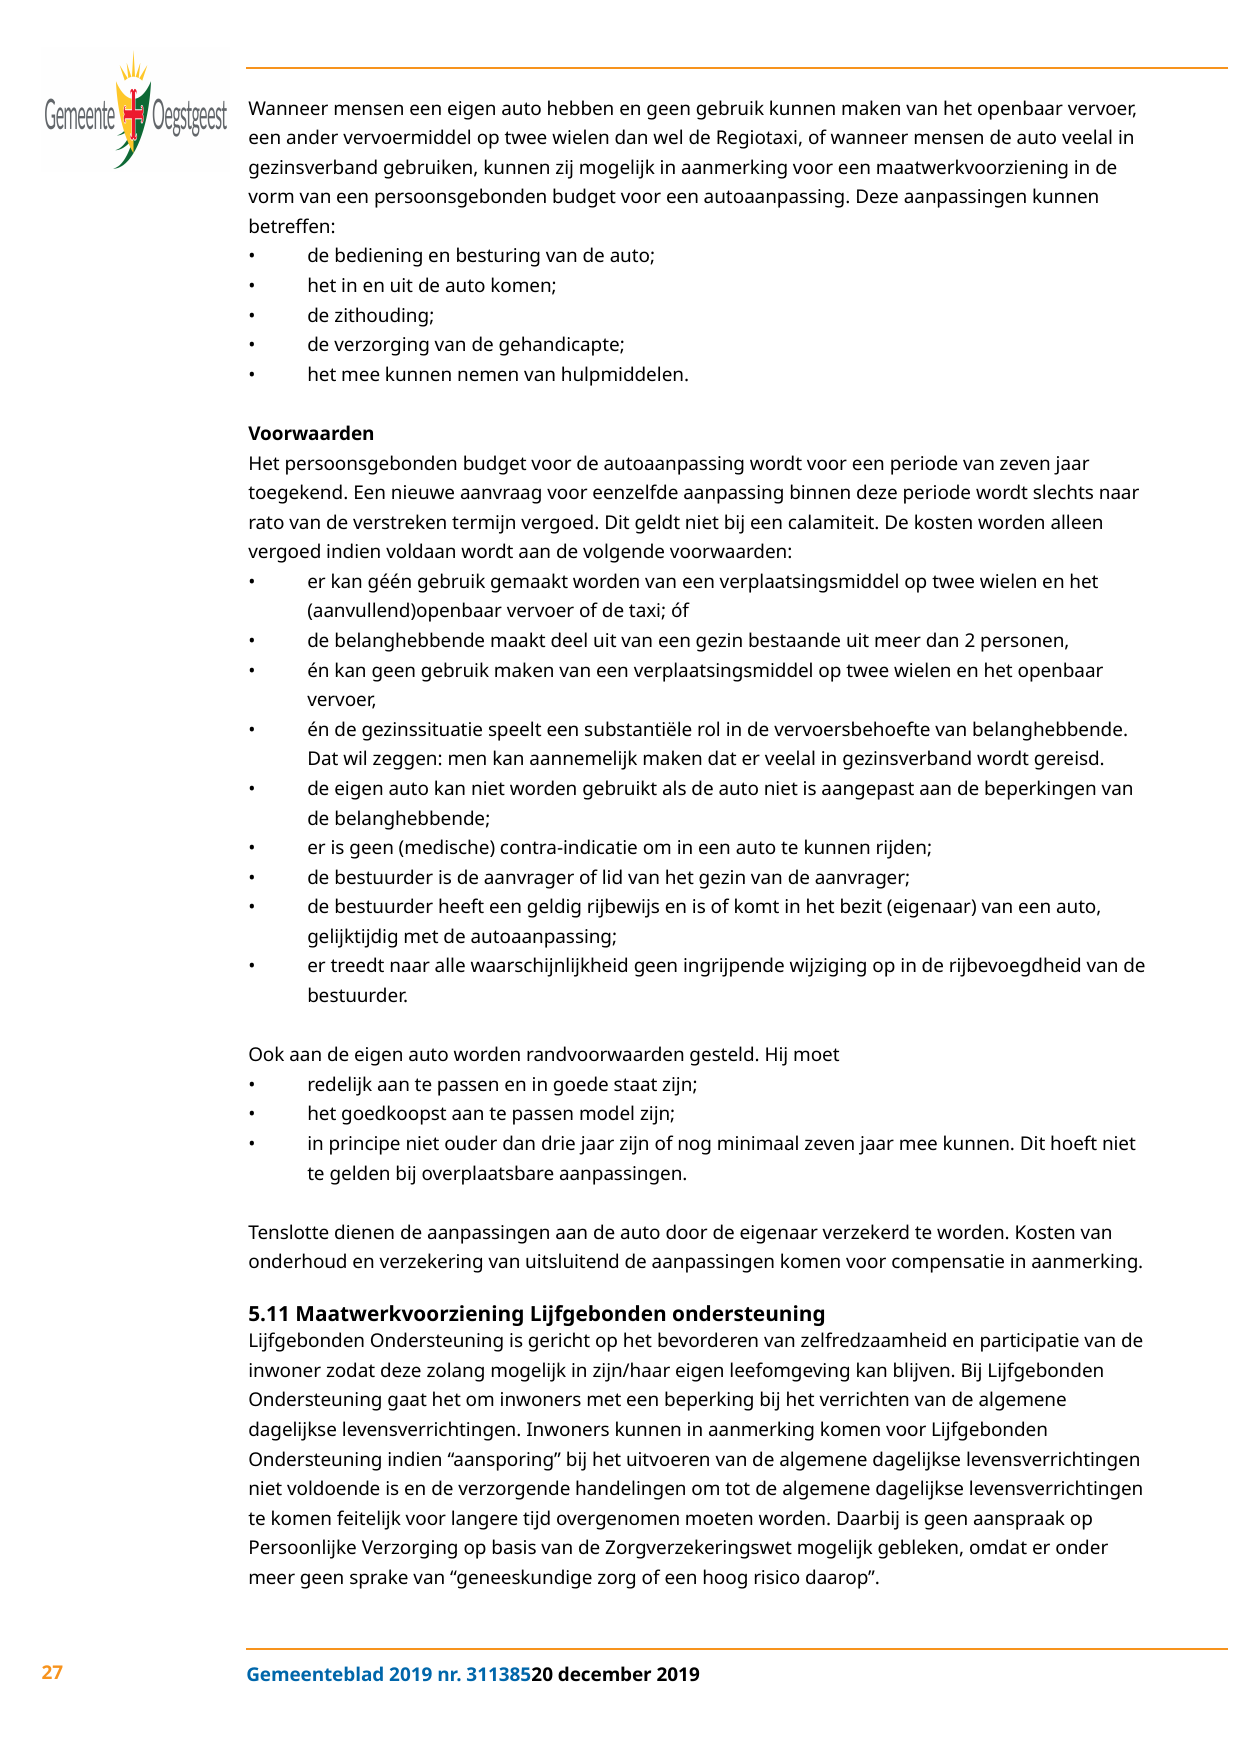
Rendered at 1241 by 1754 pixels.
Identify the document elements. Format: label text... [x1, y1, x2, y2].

list de eigen auto kan niet worden gebruikt als de auto niet is aangepast aan de beperkingen van de belanghebbende; [248, 775, 1152, 831]
list én kan geen gebruik maken van een verplaatsingsmiddel op twee wielen en het openbaar vervoer, [248, 657, 1152, 712]
list in principe niet ouder dan drie jaar zijn of nog minimaal zeven jaar mee kunnen. Dit hoeft niet te gelden bij overplaatsbare aanpassingen. [248, 1130, 1152, 1186]
text Het persoonsgebonden budget voor de autoaanpassing wordt voor een periode van zeven jaar toegekend. Een nieuwe aanvraag voor eenzelfde aanpassing binnen deze periode wordt slechts naar rato van de verstreken termijn vergoed. Dit geldt niet bij een calamiteit. De kosten worden alleen vergoed indien voldaan wordt aan de volgende voorwaarden: [248, 450, 1152, 564]
list het in en uit de auto komen; [248, 272, 1152, 298]
list én de gezinssituatie speelt een substantiële rol in de vervoersbehoefte van belanghebbende. Dat wil zeggen: men kan aannemelijk maken dat er veelal in gezinsverband wordt gereisd. [248, 716, 1152, 771]
list de belanghebbende maakt deel uit van een gezin bestaande uit meer dan 2 personen, [248, 627, 1152, 653]
list de bestuurder is de aanvrager of lid van het gezin van de aanvrager; [248, 864, 1152, 890]
list de bestuurder heeft een geldig rijbewijs en is of komt in het bezit (eigenaar) van een auto, gelijktijdig met de autoaanpassing; [248, 893, 1152, 949]
text Tenslotte dienen de aanpassingen aan de auto door de eigenaar verzekerd te worden. Kosten van onderhoud en verzekering van uitsluitend de aanpassingen komen voor compensatie in aanmerking. [248, 1219, 1152, 1274]
list de verzorging van de gehandicapte; [248, 331, 1152, 357]
list de zithouding; [248, 302, 1152, 328]
text Voorwaarden [248, 420, 1152, 446]
text Lijfgebonden Ondersteuning is gericht op het bevorderen van zelfredzaamheid en participatie van de inwoner zodat deze zolang mogelijk in zijn/haar eigen leefomgeving kan blijven. Bij Lijfgebonden Ondersteuning gaat het om inwoners met een beperking bij het verrichten van de algemene dagelijkse levensverrichtingen. Inwoners kunnen in aanmerking komen voor Lijfgebonden Ondersteuning indien “aansporing” bij het uitvoeren van de algemene dagelijkse levensverrichtingen niet voldoende is en de verzorgende handelingen om tot de algemene dagelijkse levensverrichtingen te komen feitelijk voor langere tijd overgenomen moeten worden. Daarbij is geen aanspraak op Persoonlijke Verzorging op basis van de Zorgverzekeringswet mogelijk gebleken, omdat er onder meer geen sprake van “geneeskundige zorg of een hoog risico daarop”. [248, 1327, 1152, 1590]
list redelijk aan te passen en in goede staat zijn; [248, 1071, 1152, 1097]
list het goedkoopst aan te passen model zijn; [248, 1101, 1152, 1126]
text Wanneer mensen een eigen auto hebben en geen gebruik kunnen maken van het openbaar vervoer, een ander vervoermiddel op twee wielen dan wel de Regiotaxi, of wanneer mensen de auto veelal in gezinsverband gebruiken, kunnen zij mogelijk in aanmerking voor een maatwerkvoorziening in de vorm van een persoonsgebonden budget voor een autoaanpassing. Deze aanpassingen kunnen betreffen: [248, 95, 1152, 239]
list er is geen (medische) contra-indicatie om in een auto te kunnen rijden; [248, 834, 1152, 860]
list er treedt naar alle waarschijnlijkheid geen ingrijpende wijziging op in de rijbevoegdheid van de bestuurder. [248, 953, 1152, 1008]
picture [41, 47, 231, 172]
list er kan géén gebruik gemaakt worden van een verplaatsingsmiddel op twee wielen en het (aanvullend)openbaar vervoer of de taxi; óf [248, 568, 1152, 623]
text 5.11 Maatwerkvoorziening Lijfgebonden ondersteuning [248, 1299, 1152, 1327]
text Ook aan de eigen auto worden randvoorwaarden gesteld. Hij moet [248, 1041, 1152, 1067]
list de bediening en besturing van de auto; [248, 243, 1152, 268]
list het mee kunnen nemen van hulpmiddelen. [248, 361, 1152, 387]
